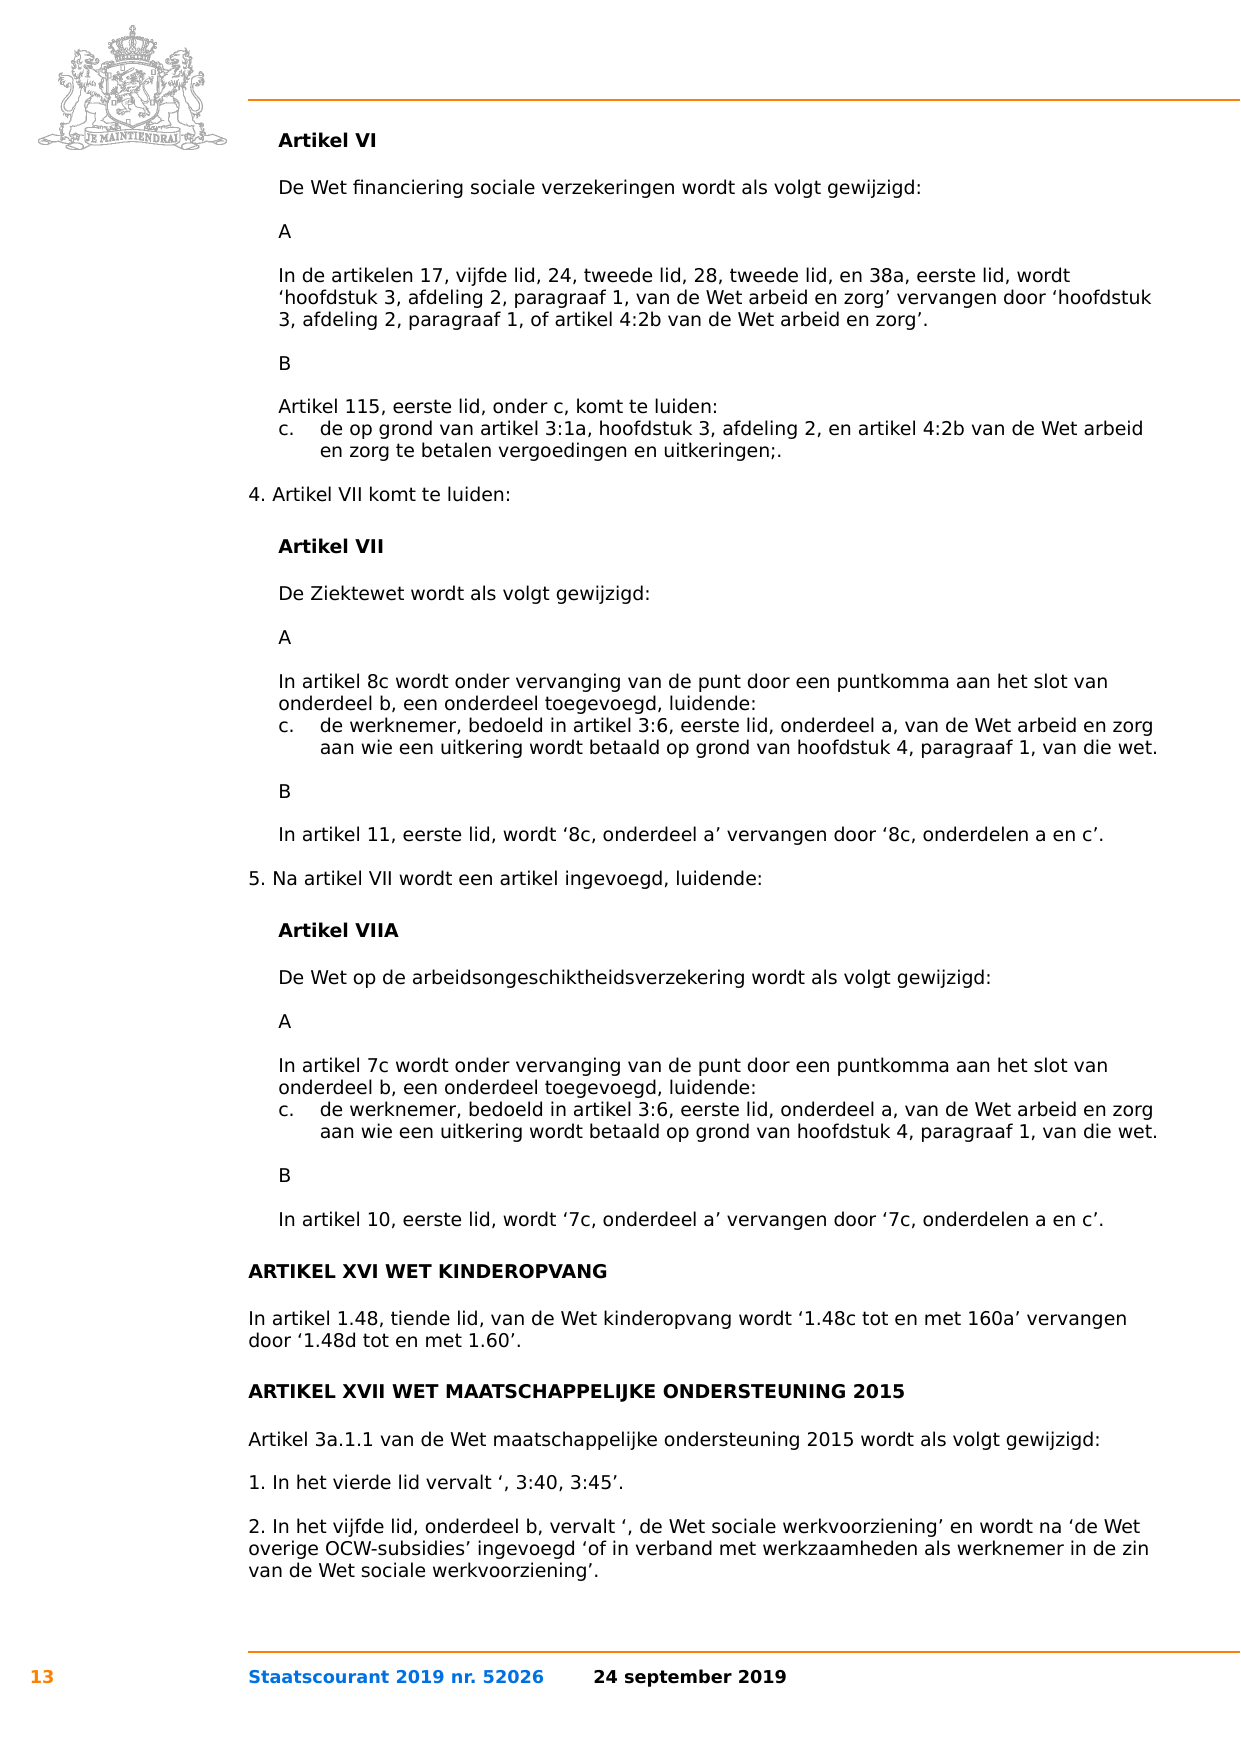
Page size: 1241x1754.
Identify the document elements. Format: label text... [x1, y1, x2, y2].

text De Wet op de arbeidsongeschiktheidsverzekering wordt als volgt gewijzigd: [278, 967, 1163, 989]
text In artikel 11, eerste lid, wordt ‘8c, onderdeel a’ vervangen door ‘8c, onderdelen a en c’. [278, 824, 1163, 846]
text c. de werknemer, bedoeld in artikel 3:6, eerste lid, onderdeel a, van de Wet arbeid en zorg aan wie een uitkering wordt betaald op grond van hoofdstuk 4, paragraaf 1, van die wet. [278, 1099, 1163, 1143]
text In de artikelen 17, vijfde lid, 24, tweede lid, 28, tweede lid, en 38a, eerste lid, wordt ‘hoofdstuk 3, afdeling 2, paragraaf 1, van de Wet arbeid en zorg’ vervangen door ‘hoofdstuk 3, afdeling 2, paragraaf 1, of artikel 4:2b van de Wet arbeid en zorg’. [278, 264, 1163, 331]
subtitle Artikel VIIA [278, 920, 1163, 942]
subtitle Artikel VI [278, 130, 1163, 152]
picture [38, 25, 227, 150]
text 4. Artikel VII komt te luiden: [248, 484, 1163, 506]
text B [278, 781, 1163, 802]
text 5. Na artikel VII wordt een artikel ingevoegd, luidende: [248, 868, 1163, 890]
text Artikel 115, eerste lid, onder c, komt te luiden: [278, 396, 1163, 418]
text B [278, 1165, 1163, 1187]
text A [278, 1011, 1163, 1033]
text In artikel 7c wordt onder vervanging van de punt door een puntkomma aan het slot van onderdeel b, een onderdeel toegevoegd, luidende: [278, 1055, 1163, 1099]
text In artikel 1.48, tiende lid, van de Wet kinderopvang wordt ‘1.48c tot en met 160a’ vervangen door ‘1.48d tot en met 1.60’. [248, 1307, 1163, 1351]
text c. de werknemer, bedoeld in artikel 3:6, eerste lid, onderdeel a, van de Wet arbeid en zorg aan wie een uitkering wordt betaald op grond van hoofdstuk 4, paragraaf 1, van die wet. [278, 715, 1163, 759]
text In artikel 10, eerste lid, wordt ‘7c, onderdeel a’ vervangen door ‘7c, onderdelen a en c’. [278, 1208, 1163, 1231]
text De Wet financiering sociale verzekeringen wordt als volgt gewijzigd: [278, 177, 1163, 199]
text A [278, 221, 1163, 243]
text B [278, 352, 1163, 374]
subtitle ARTIKEL XVII WET MAATSCHAPPELIJKE ONDERSTEUNING 2015 [248, 1381, 1163, 1403]
subtitle Artikel VII [278, 536, 1163, 558]
text 2. In het vijfde lid, onderdeel b, vervalt ‘, de Wet sociale werkvoorziening’ en wordt na ‘de Wet overige OCW-subsidies’ ingevoegd ‘of in verband met werkzaamheden als werknemer in de zin van de Wet sociale werkvoorziening’. [248, 1516, 1163, 1582]
text A [278, 627, 1163, 649]
text De Ziektewet wordt als volgt gewijzigd: [278, 583, 1163, 605]
text c. de op grond van artikel 3:1a, hoofdstuk 3, afdeling 2, en artikel 4:2b van de Wet arbeid en zorg te betalen vergoedingen en uitkeringen;. [278, 418, 1163, 462]
subtitle ARTIKEL XVI WET KINDEROPVANG [248, 1261, 1163, 1282]
text Artikel 3a.1.1 van de Wet maatschappelijke ondersteuning 2015 wordt als volgt gewijzigd: [248, 1428, 1163, 1450]
text 1. In het vierde lid vervalt ‘, 3:40, 3:45’. [248, 1472, 1163, 1494]
text In artikel 8c wordt onder vervanging van de punt door een puntkomma aan het slot van onderdeel b, een onderdeel toegevoegd, luidende: [278, 671, 1163, 715]
